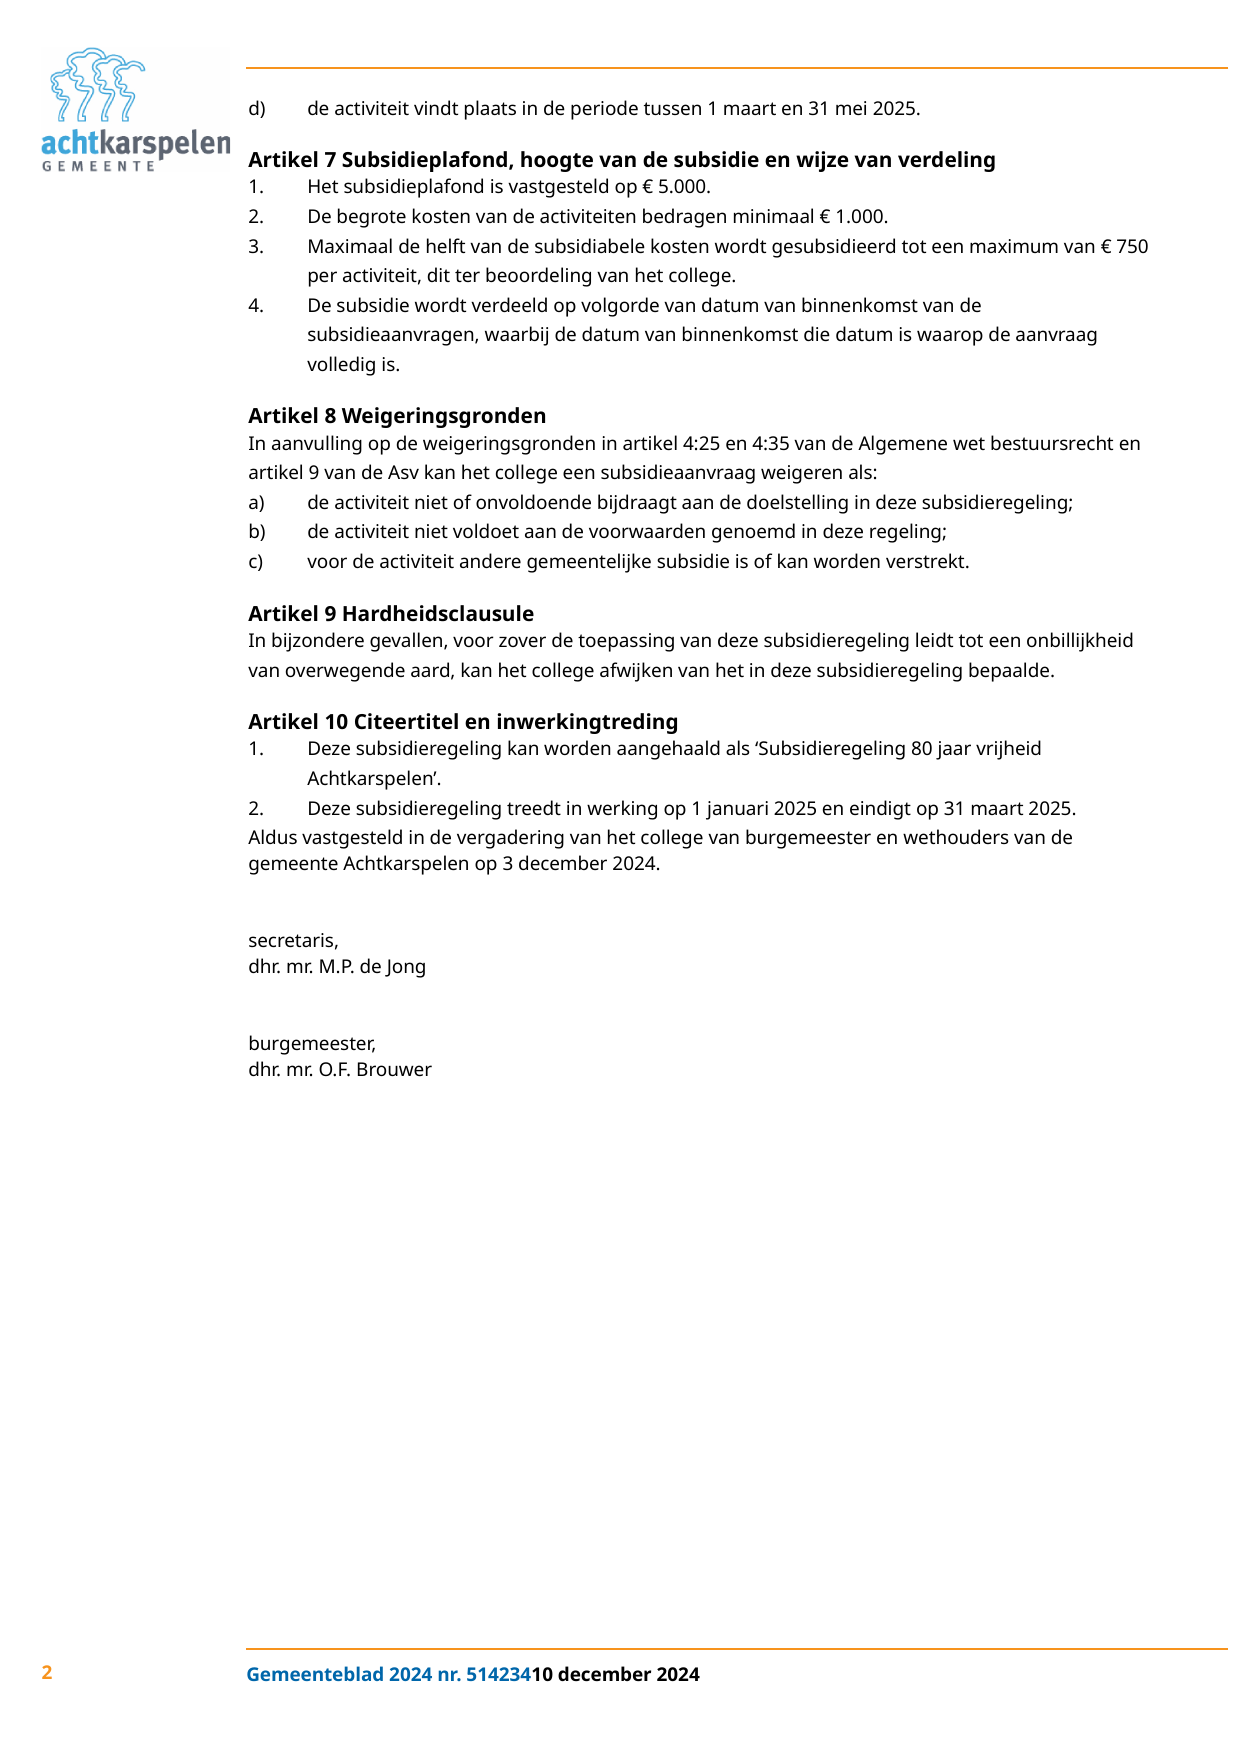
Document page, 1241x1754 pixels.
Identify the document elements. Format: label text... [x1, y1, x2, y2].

text Aldus vastgesteld in de vergadering van het college van burgemeester en wethouders van de gemeente Achtkarspelen op 3 december 2024. [248, 824, 1152, 876]
list Het subsidieplafond is vastgesteld op € 5.000. [248, 174, 1152, 199]
list de activiteit niet voldoet aan de voorwaarden genoemd in deze regeling; [248, 519, 1152, 544]
list de activiteit vindt plaats in de periode tussen 1 maart en 31 mei 2025. [248, 95, 1152, 121]
text In bijzondere gevallen, voor zover de toepassing van deze subsidieregeling leidt tot een onbillijkheid van overwegende aard, kan het college afwijken van het in deze subsidieregeling bepaalde. [248, 627, 1152, 682]
text In aanvulling op de weigeringsgronden in artikel 4:25 en 4:35 van de Algemene wet bestuursrecht en artikel 9 van de Asv kan het college een subsidieaanvraag weigeren als: [248, 430, 1152, 485]
list Deze subsidieregeling kan worden aangehaald als ‘Subsidieregeling 80 jaar vrijheid Achtkarspelen’. [248, 736, 1152, 791]
text burgemeester, [248, 1030, 1152, 1056]
text secretaris, [248, 927, 1152, 953]
text dhr. mr. M.P. de Jong [248, 953, 1152, 979]
text Artikel 8 Weigeringsgronden [248, 402, 1152, 430]
list de activiteit niet of onvoldoende bijdraagt aan de doelstelling in deze subsidieregeling; [248, 489, 1152, 515]
picture [41, 47, 231, 172]
text dhr. mr. O.F. Brouwer [248, 1056, 1152, 1082]
text Artikel 10 Citeertitel en inwerkingtreding [248, 707, 1152, 736]
list De begrote kosten van de activiteiten bedragen minimaal € 1.000. [248, 203, 1152, 229]
list voor de activiteit andere gemeentelijke subsidie is of kan worden verstrekt. [248, 548, 1152, 574]
text Artikel 9 Hardheidsclausule [248, 599, 1152, 627]
list Deze subsidieregeling treedt in werking op 1 januari 2025 en eindigt op 31 maart 2025. [248, 795, 1152, 821]
text Artikel 7 Subsidieplafond, hoogte van de subsidie en wijze van verdeling [248, 145, 1152, 174]
list De subsidie wordt verdeeld op volgorde van datum van binnenkomst van de subsidieaanvragen, waarbij de datum van binnenkomst die datum is waarop de aanvraag volledig is. [248, 292, 1152, 377]
list Maximaal de helft van de subsidiabele kosten wordt gesubsidieerd tot een maximum van € 750 per activiteit, dit ter beoordeling van het college. [248, 233, 1152, 288]
